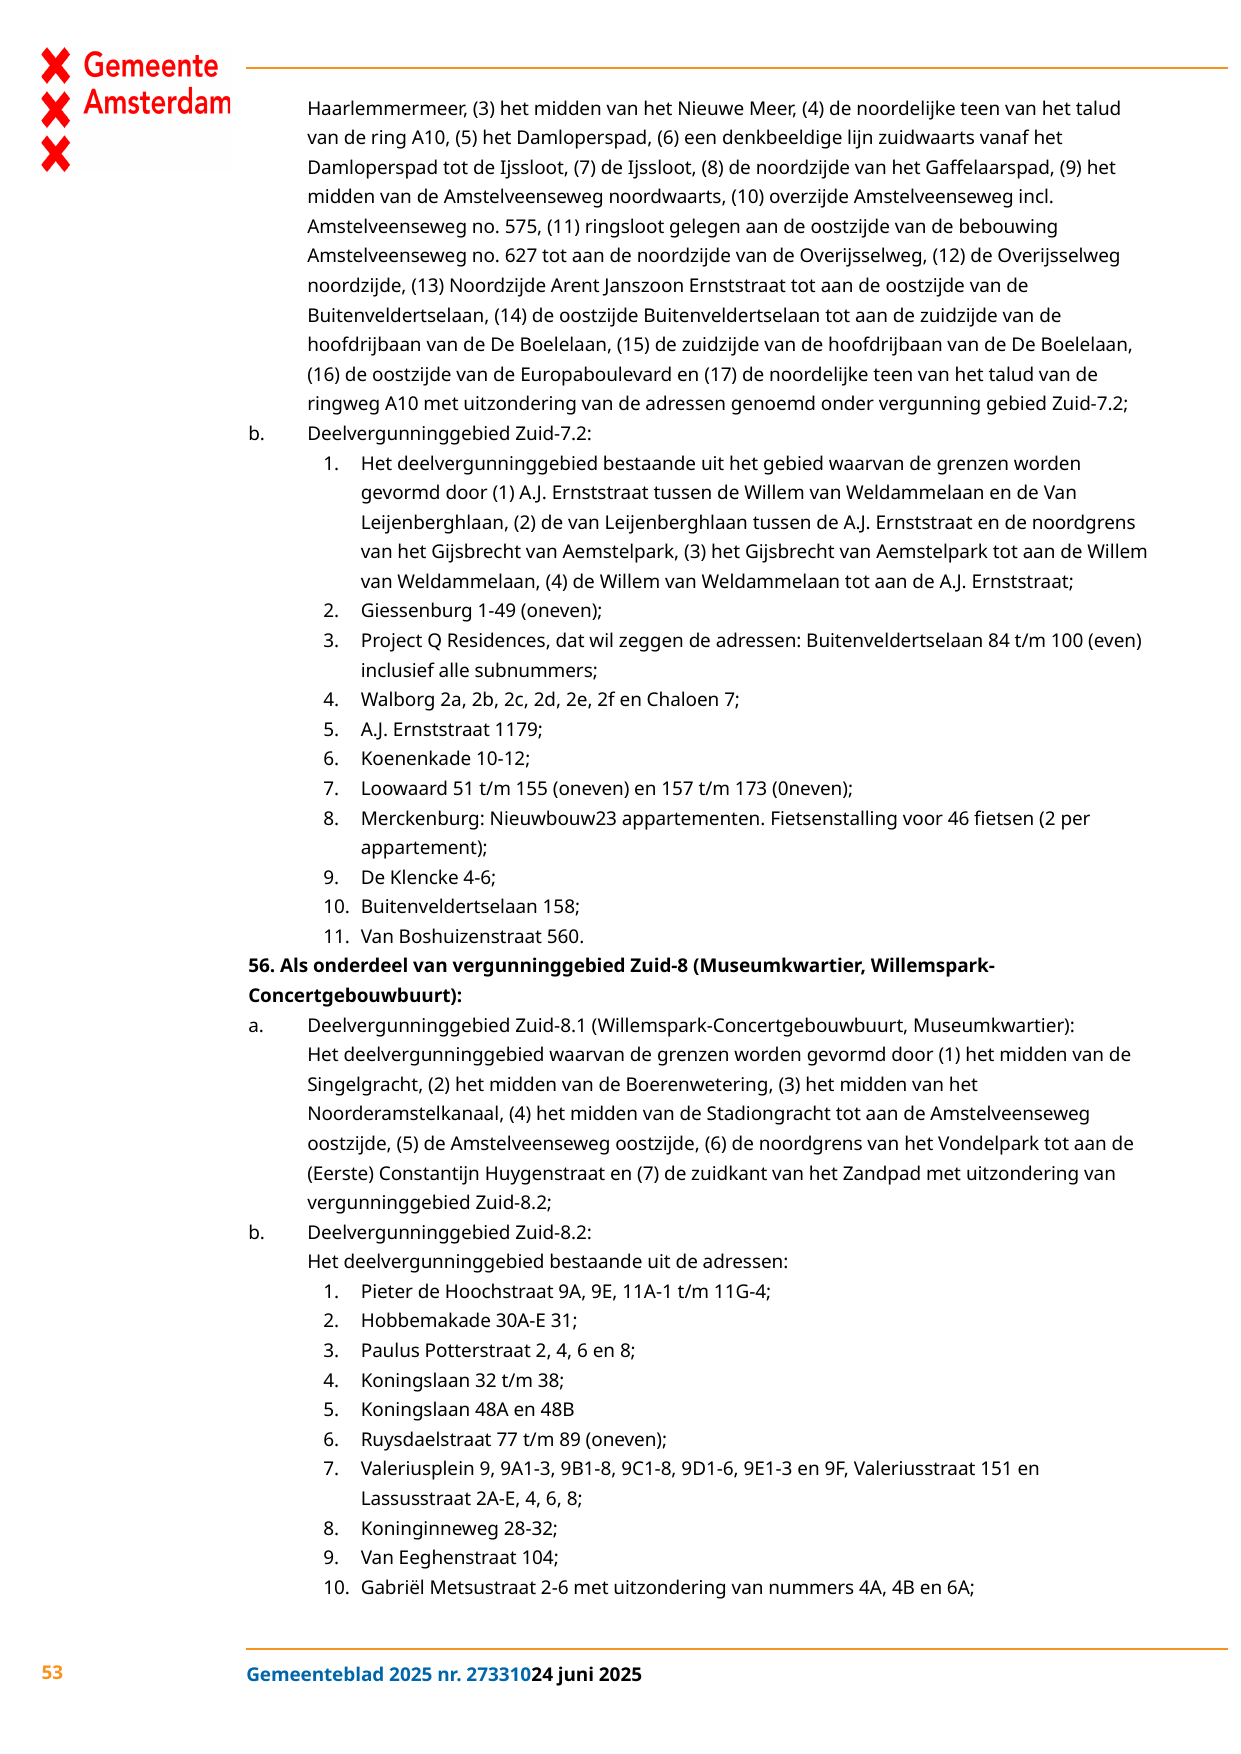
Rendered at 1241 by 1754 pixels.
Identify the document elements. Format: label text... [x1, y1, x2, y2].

list Van Boshuizenstraat 560. [323, 923, 1152, 949]
list Deelvergunninggebied Zuid-8.1 (Willemspark-Concertgebouwbuurt, Museumkwartier): [248, 1012, 1152, 1038]
list Walborg 2a, 2b, 2c, 2d, 2e, 2f en Chaloen 7; [323, 686, 1152, 712]
list Deelvergunninggebied Zuid-8.2: [248, 1219, 1152, 1245]
text 56. Als onderdeel van vergunninggebied Zuid-8 (Museumkwartier, Willemspark-Concertgebouwbuurt): [248, 953, 1152, 1008]
list Koningslaan 48A en 48B [323, 1396, 1152, 1422]
list Deelvergunninggebied Zuid-7.2: [248, 420, 1152, 446]
list De Klencke 4-6; [323, 864, 1152, 890]
list Buitenveldertselaan 158; [323, 893, 1152, 919]
list Loowaard 51 t/m 155 (oneven) en 157 t/m 173 (0neven); [323, 775, 1152, 801]
list Van Eeghenstraat 104; [323, 1544, 1152, 1570]
list Het deelvergunninggebied waarvan de grenzen worden gevormd door (1) het midden van de Singelgracht, (2) het midden van de Boerenwetering, (3) het midden van het Noorderamstelkanaal, (4) het midden van de Stadiongracht tot aan de Amstelveenseweg oostzijde, (5) de Amstelveenseweg oostzijde, (6) de noordgrens van het Vondelpark tot aan de (Eerste) Constantijn Huygenstraat en (7) de zuidkant van het Zandpad met uitzondering van vergunninggebied Zuid-8.2; [248, 1041, 1152, 1215]
list Valeriusplein 9, 9A1-3, 9B1-8, 9C1-8, 9D1-6, 9E1-3 en 9F, Valeriusstraat 151 en Lassusstraat 2A-E, 4, 6, 8; [323, 1456, 1152, 1511]
list Merckenburg: Nieuwbouw23 appartementen. Fietsenstalling voor 46 fietsen (2 per appartement); [323, 805, 1152, 860]
list Haarlemmermeer, (3) het midden van het Nieuwe Meer, (4) de noordelijke teen van het talud van de ring A10, (5) het Damloperspad, (6) een denkbeeldige lijn zuidwaarts vanaf het Damloperspad tot de Ijssloot, (7) de Ijssloot, (8) de noordzijde van het Gaffelaarspad, (9) het midden van de Amstelveenseweg noordwaarts, (10) overzijde Amstelveenseweg incl. Amstelveenseweg no. 575, (11) ringsloot gelegen aan de oostzijde van de bebouwing Amstelveenseweg no. 627 tot aan de noordzijde van de Overijsselweg, (12) de Overijsselweg noordzijde, (13) Noordzijde Arent Janszoon Ernststraat tot aan de oostzijde van de Buitenveldertselaan, (14) de oostzijde Buitenveldertselaan tot aan de zuidzijde van de hoofdrijbaan van de De Boelelaan, (15) de zuidzijde van de hoofdrijbaan van de De Boelelaan, (16) de oostzijde van de Europaboulevard en (17) de noordelijke teen van het talud van de ringweg A10 met uitzondering van de adressen genoemd onder vergunning gebied Zuid-7.2; [248, 95, 1152, 416]
list Koninginneweg 28-32; [323, 1515, 1152, 1541]
list Paulus Potterstraat 2, 4, 6 en 8; [323, 1337, 1152, 1363]
list Hobbemakade 30A-E 31; [323, 1308, 1152, 1333]
list Gabriël Metsustraat 2-6 met uitzondering van nummers 4A, 4B en 6A; [323, 1574, 1152, 1600]
list Het deelvergunninggebied bestaande uit het gebied waarvan de grenzen worden gevormd door (1) A.J. Ernststraat tussen de Willem van Weldammelaan en de Van Leijenberghlaan, (2) de van Leijenberghlaan tussen de A.J. Ernststraat en de noordgrens van het Gijsbrecht van Aemstelpark, (3) het Gijsbrecht van Aemstelpark tot aan de Willem van Weldammelaan, (4) de Willem van Weldammelaan tot aan de A.J. Ernststraat; [323, 450, 1152, 594]
list Het deelvergunninggebied bestaande uit de adressen: [248, 1248, 1152, 1274]
list Giessenburg 1-49 (oneven); [323, 598, 1152, 623]
list Project Q Residences, dat wil zeggen de adressen: Buitenveldertselaan 84 t/m 100 (even) inclusief alle subnummers; [323, 627, 1152, 683]
picture [41, 47, 231, 172]
list Pieter de Hoochstraat 9A, 9E, 11A-1 t/m 11G-4; [323, 1278, 1152, 1304]
list A.J. Ernststraat 1179; [323, 716, 1152, 742]
list Koenenkade 10-12; [323, 746, 1152, 771]
list Koningslaan 32 t/m 38; [323, 1367, 1152, 1393]
list Ruysdaelstraat 77 t/m 89 (oneven); [323, 1426, 1152, 1452]
